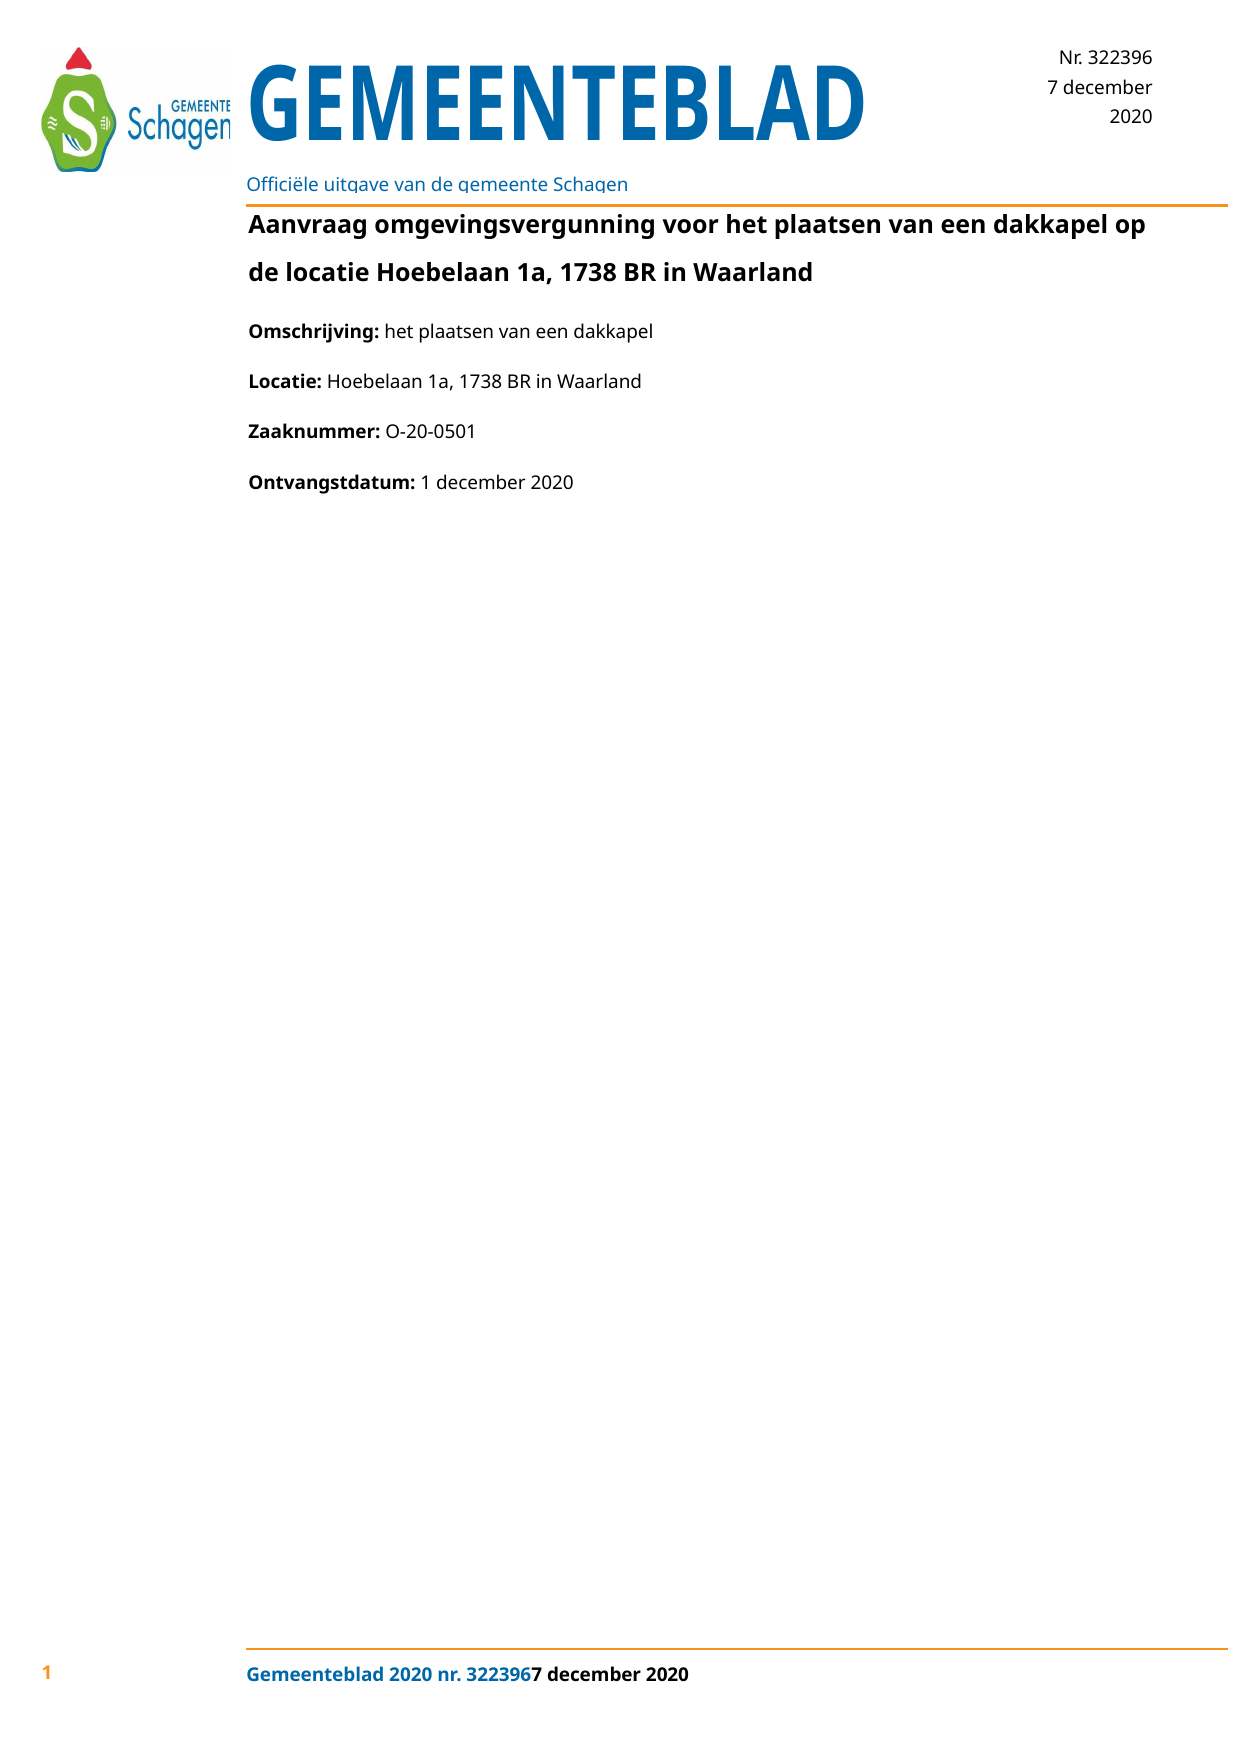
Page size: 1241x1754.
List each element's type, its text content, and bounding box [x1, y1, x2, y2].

text Aanvraag omgevingsvergunning voor het plaatsen van een dakkapel op de locatie Hoebelaan 1a, 1738 BR in Waarland [248, 207, 1152, 288]
picture [41, 47, 231, 172]
text Locatie: Hoebelaan 1a, 1738 BR in Waarland [248, 368, 1152, 394]
text Zaaknummer: O-20-0501 [248, 419, 1152, 444]
text Omschrijving: het plaatsen van een dakkapel [248, 318, 1152, 344]
text Ontvangstdatum: 1 december 2020 [248, 469, 1152, 495]
